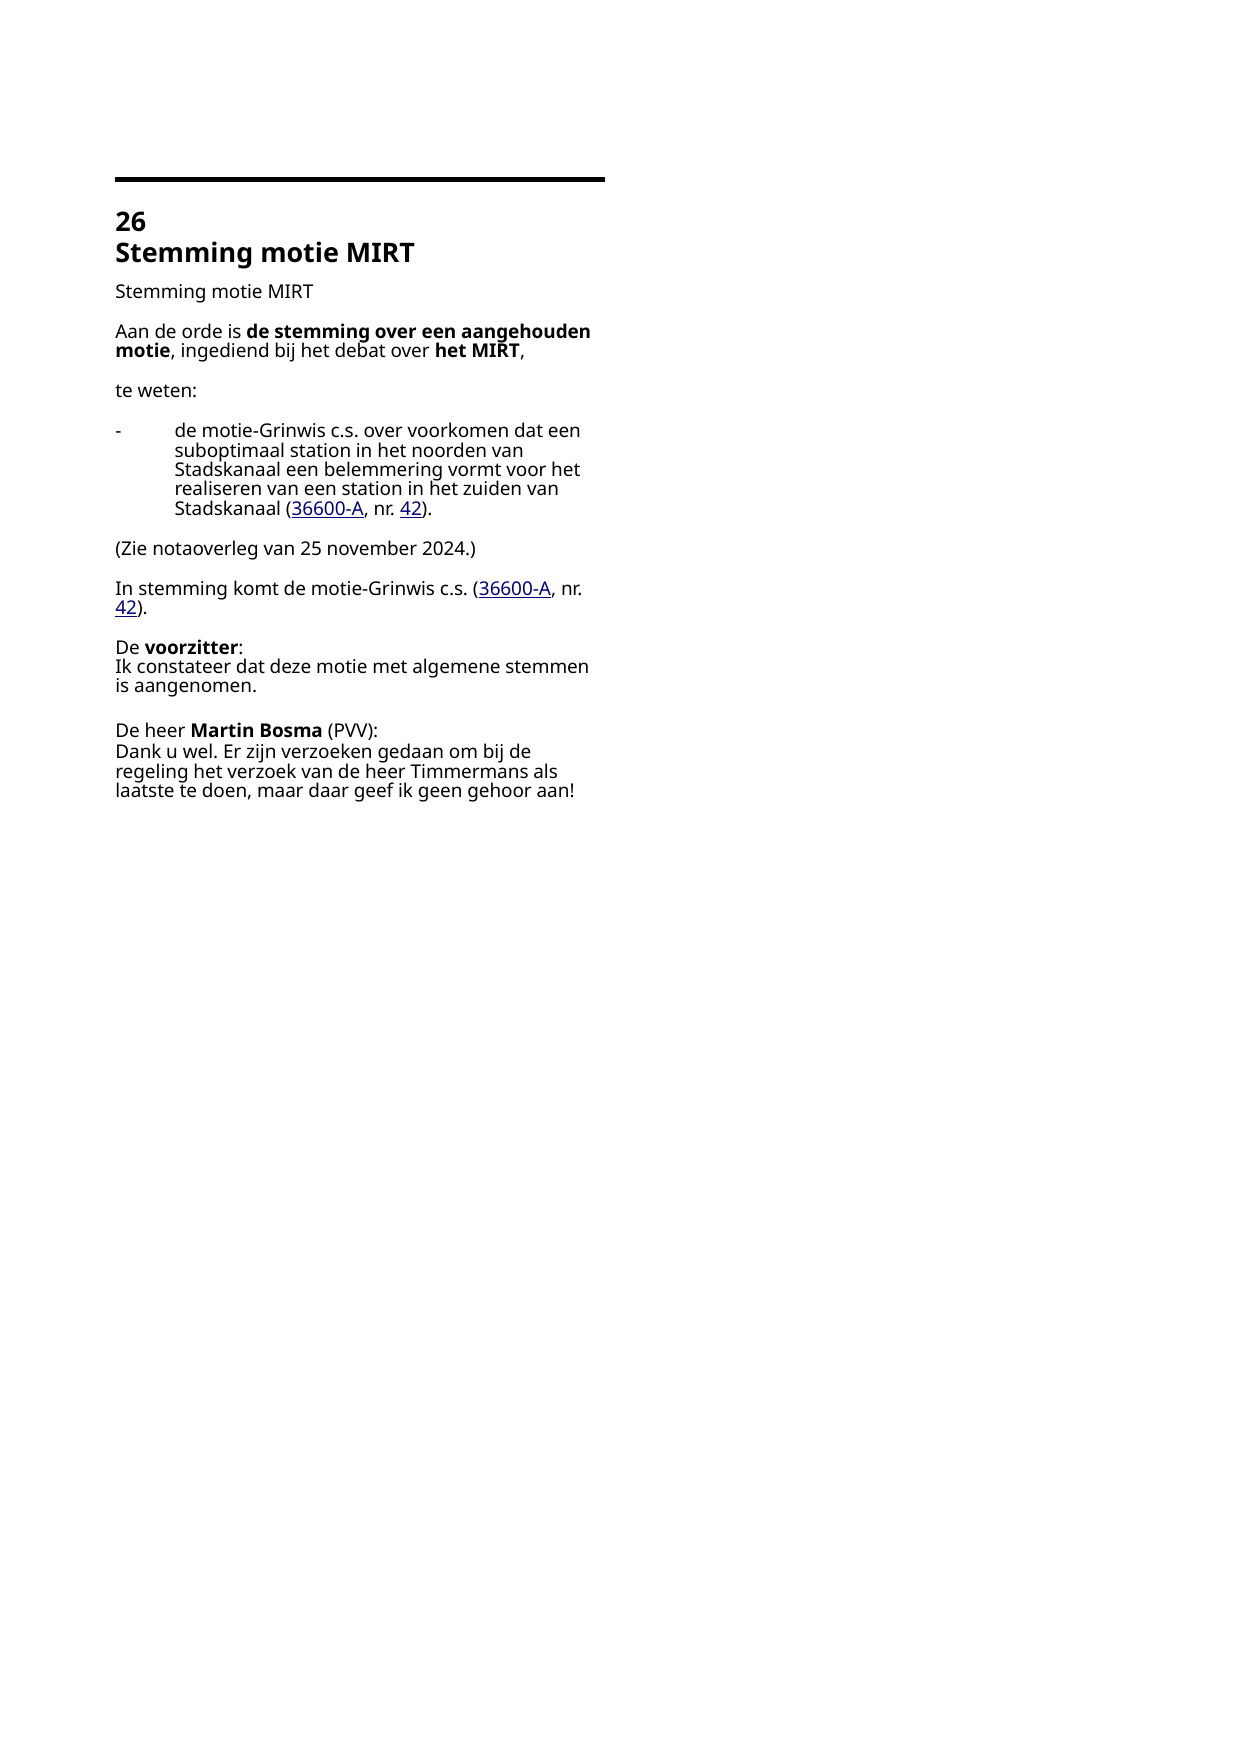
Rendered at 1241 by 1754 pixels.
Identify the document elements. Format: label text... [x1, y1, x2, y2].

text Aan de orde is de stemming over een aangehouden motie, ingediend bij het debat over het MIRT, [115, 323, 605, 362]
text te weten: [115, 382, 605, 402]
list de motie-Grinwis c.s. over voorkomen dat een suboptimaal station in het noorden van Stadskanaal een belemmering vormt voor het realiseren van een station in het zuiden van Stadskanaal (36600-A, nr. 42). [115, 422, 605, 519]
text 26 [115, 203, 605, 239]
text De heer Martin Bosma (PVV): [115, 718, 605, 743]
text Dank u wel. Er zijn verzoeken gedaan om bij de regeling het verzoek van de heer Timmermans als laatste te doen, maar daar geef ik geen gehoor aan! [115, 743, 605, 801]
text Ik constateer dat deze motie met algemene stemmen is aangenomen. [115, 658, 605, 697]
text (Zie notaoverleg van 25 november 2024.) [115, 539, 605, 559]
text De voorzitter: [115, 639, 605, 658]
text In stemming komt de motie-Grinwis c.s. (36600-A, nr. 42). [115, 579, 605, 618]
text Stemming motie MIRT [115, 283, 605, 302]
text Stemming motie MIRT [115, 239, 605, 283]
